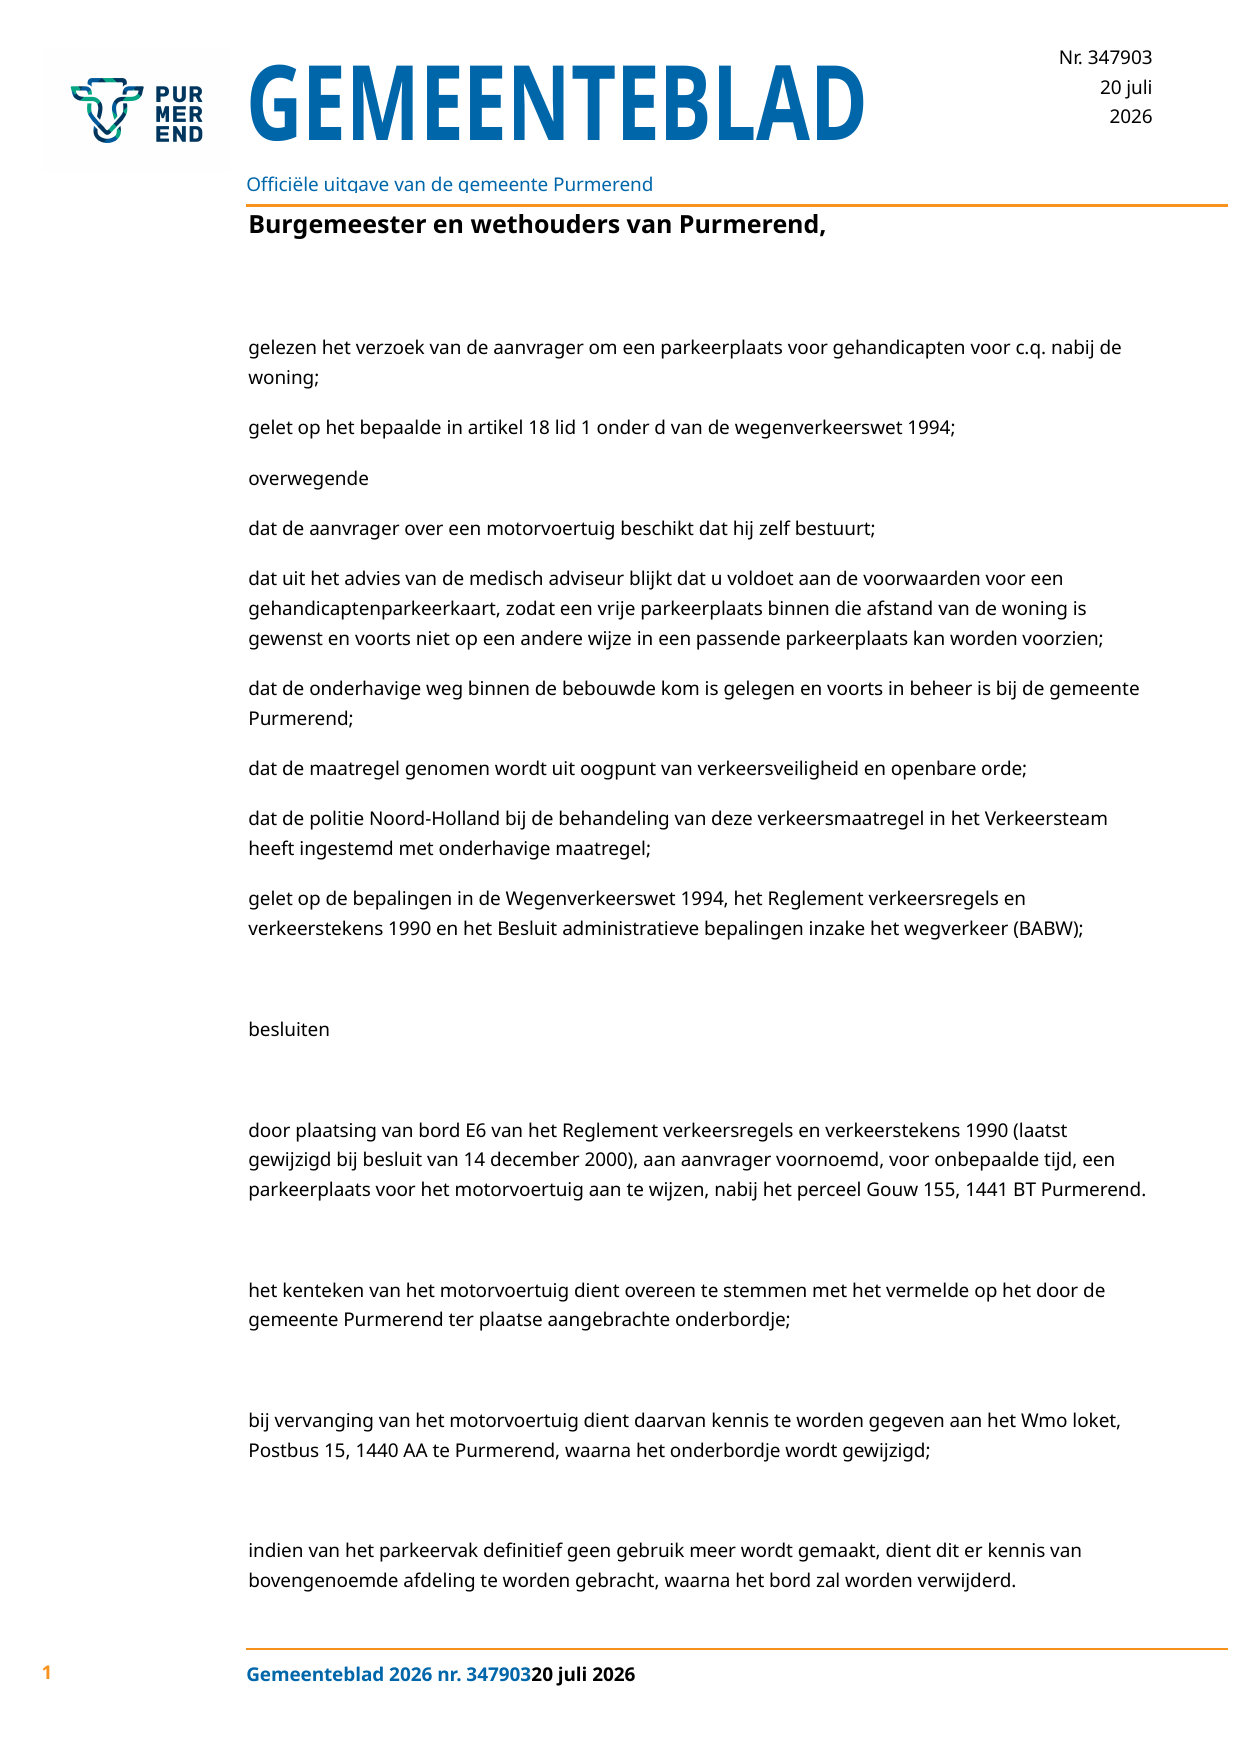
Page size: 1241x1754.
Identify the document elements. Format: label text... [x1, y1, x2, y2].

text dat de onderhavige weg binnen de bebouwde kom is gelegen en voorts in beheer is bij de gemeente Purmerend; [248, 675, 1152, 731]
picture [41, 47, 231, 172]
text bij vervanging van het motorvoertuig dient daarvan kennis te worden gegeven aan het Wmo loket, Postbus 15, 1440 AA te Purmerend, waarna het onderbordje wordt gewijzigd; [248, 1407, 1152, 1463]
text Burgemeester en wethouders van Purmerend, [248, 207, 1152, 241]
text gelet op het bepaalde in artikel 18 lid 1 onder d van de wegenverkeerswet 1994; [248, 414, 1152, 440]
text dat de maatregel genomen wordt uit oogpunt van verkeersveiligheid en openbare orde; [248, 755, 1152, 781]
text dat de aanvrager over een motorvoertuig beschikt dat hij zelf bestuurt; [248, 515, 1152, 541]
text gelezen het verzoek van de aanvrager om een parkeerplaats voor gehandicapten voor c.q. nabij de woning; [248, 334, 1152, 390]
text besluiten [248, 1016, 1152, 1042]
text door plaatsing van bord E6 van het Reglement verkeersregels en verkeerstekens 1990 (laatst gewijzigd bij besluit van 14 december 2000), aan aanvrager voornoemd, voor onbepaalde tijd, een parkeerplaats voor het motorvoertuig aan te wijzen, nabij het perceel Gouw 155, 1441 BT Purmerend. [248, 1117, 1152, 1202]
text dat uit het advies van de medisch adviseur blijkt dat u voldoet aan de voorwaarden voor een gehandicaptenparkeerkaart, zodat een vrije parkeerplaats binnen die afstand van de woning is gewenst en voorts niet op een andere wijze in een passende parkeerplaats kan worden voorzien; [248, 566, 1152, 651]
text het kenteken van het motorvoertuig dient overeen te stemmen met het vermelde op het door de gemeente Purmerend ter plaatse aangebrachte onderbordje; [248, 1277, 1152, 1332]
text gelet op de bepalingen in de Wegenverkeerswet 1994, het Reglement verkeersregels en verkeerstekens 1990 en het Besluit administratieve bepalingen inzake het wegverkeer (BABW); [248, 886, 1152, 941]
text dat de politie Noord-Holland bij de behandeling van deze verkeersmaatregel in het Verkeersteam heeft ingestemd met onderhavige maatregel; [248, 806, 1152, 861]
text overwegende [248, 465, 1152, 491]
text indien van het parkeervak definitief geen gebruik meer wordt gemaakt, dient dit er kennis van bovengenoemde afdeling te worden gebracht, waarna het bord zal worden verwijderd. [248, 1538, 1152, 1593]
